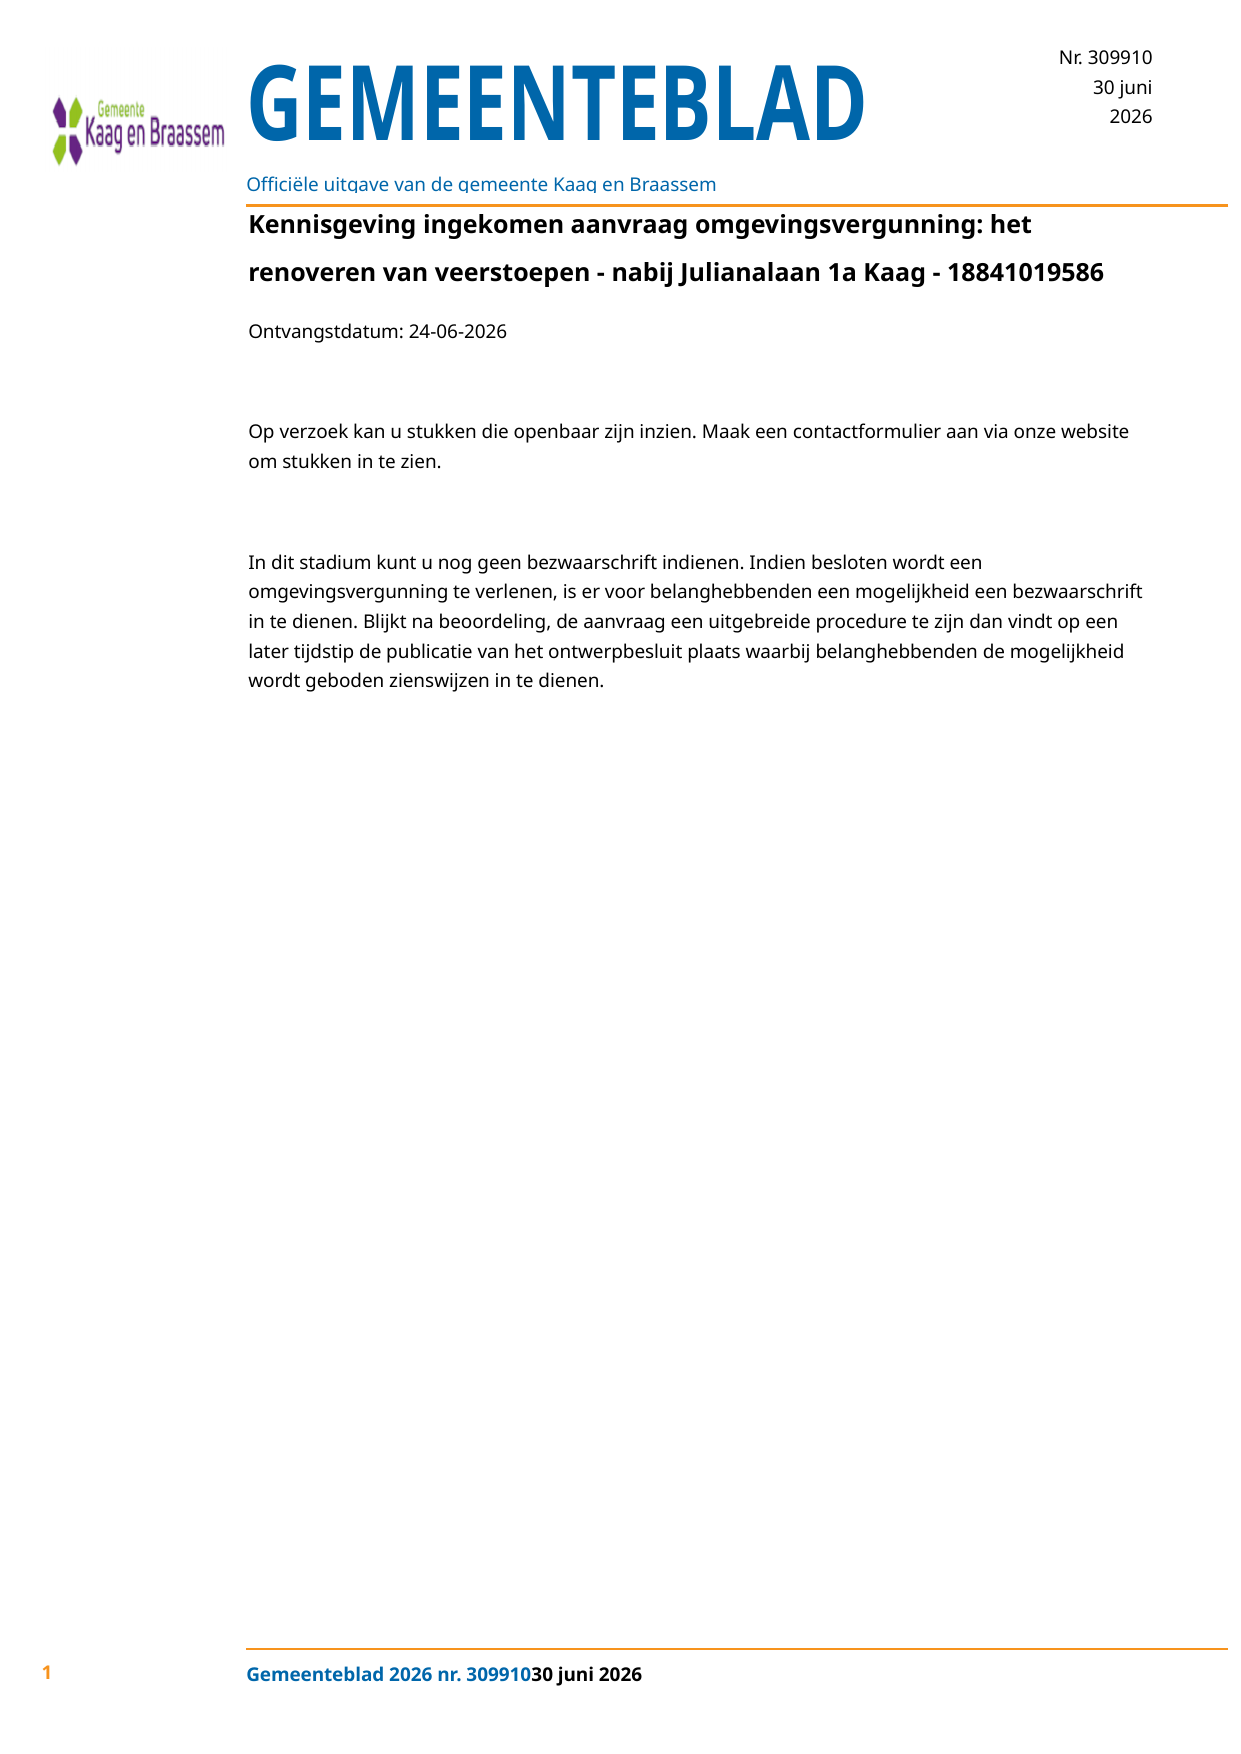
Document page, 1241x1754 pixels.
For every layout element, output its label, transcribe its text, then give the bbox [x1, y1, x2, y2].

text Ontvangstdatum: 24-06-2026 [248, 318, 1152, 344]
text In dit stadium kunt u nog geen bezwaarschrift indienen. Indien besloten wordt een omgevingsvergunning te verlenen, is er voor belanghebbenden een mogelijkheid een bezwaarschrift in te dienen. Blijkt na beoordeling, de aanvraag een uitgebreide procedure te zijn dan vindt op een later tijdstip de publicatie van het ontwerpbesluit plaats waarbij belanghebbenden de mogelijkheid wordt geboden zienswijzen in te dienen. [248, 549, 1152, 693]
text Kennisgeving ingekomen aanvraag omgevingsvergunning: het renoveren van veerstoepen - nabij Julianalaan 1a Kaag - 18841019586 [248, 207, 1152, 288]
text Op verzoek kan u stukken die openbaar zijn inzien. Maak een contactformulier aan via onze website om stukken in te zien. [248, 419, 1152, 474]
picture [41, 47, 231, 172]
